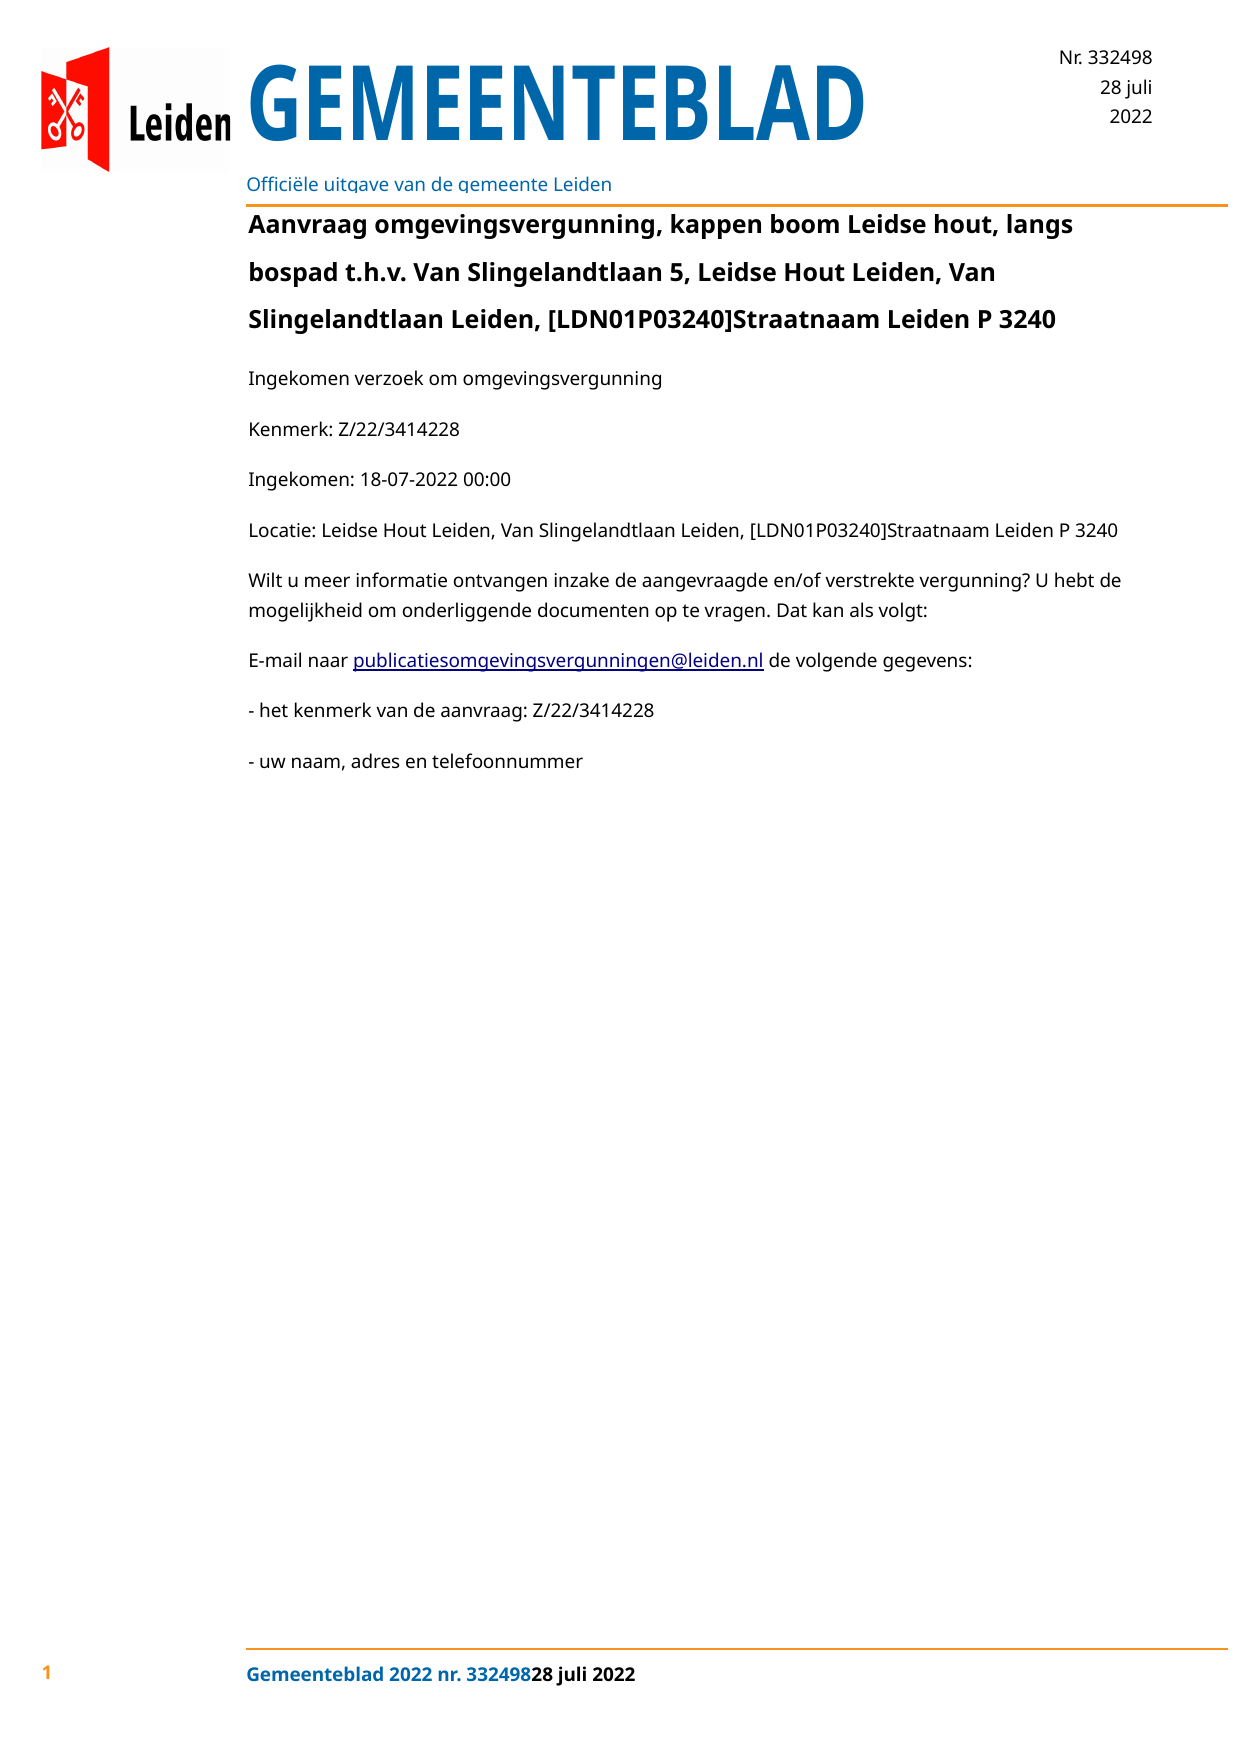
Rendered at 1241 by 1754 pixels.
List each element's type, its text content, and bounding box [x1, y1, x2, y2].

text - uw naam, adres en telefoonnummer [248, 748, 1152, 774]
text E-mail naar publicatiesomgevingsvergunningen@leiden.nl de volgende gegevens: [248, 647, 1152, 673]
text Ingekomen verzoek om omgevingsvergunning [248, 366, 1152, 391]
text Locatie: Leidse Hout Leiden, Van Slingelandtlaan Leiden, [LDN01P03240]Straatnaam Leiden P 3240 [248, 517, 1152, 542]
text Wilt u meer informatie ontvangen inzake de aangevraagde en/of verstrekte vergunning? U hebt de mogelijkheid om onderliggende documenten op te vragen. Dat kan als volgt: [248, 567, 1152, 622]
text Aanvraag omgevingsvergunning, kappen boom Leidse hout, langs bospad t.h.v. Van Slingelandtlaan 5, Leidse Hout Leiden, Van Slingelandtlaan Leiden, [LDN01P03240]Straatnaam Leiden P 3240 [248, 207, 1152, 336]
text Ingekomen: 18-07-2022 00:00 [248, 466, 1152, 492]
text - het kenmerk van de aanvraag: Z/22/3414228 [248, 698, 1152, 723]
text Kenmerk: Z/22/3414228 [248, 416, 1152, 442]
picture [41, 47, 231, 172]
